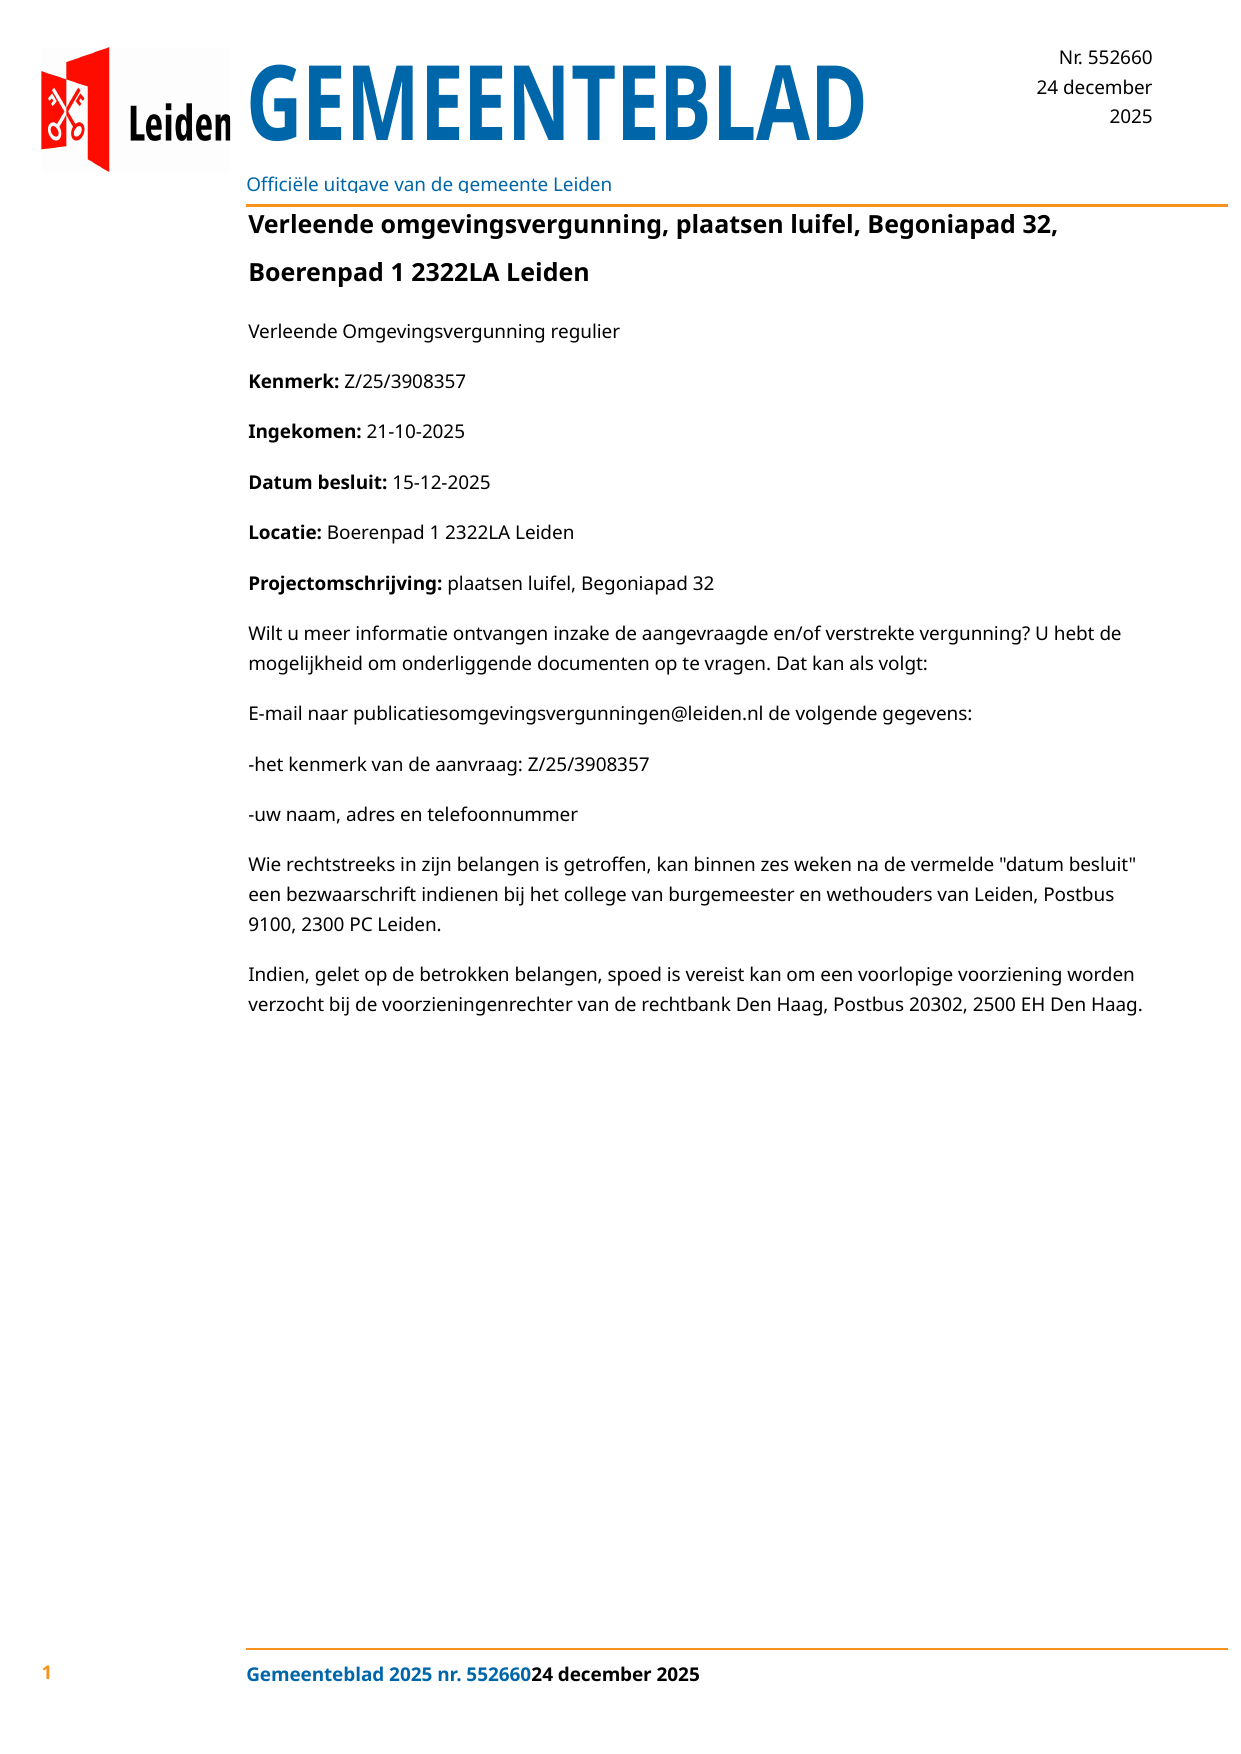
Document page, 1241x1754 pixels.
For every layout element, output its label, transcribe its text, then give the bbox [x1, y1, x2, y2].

text Kenmerk: Z/25/3908357 [248, 368, 1152, 394]
text Wilt u meer informatie ontvangen inzake de aangevraagde en/of verstrekte vergunning? U hebt de mogelijkheid om onderliggende documenten op te vragen. Dat kan als volgt: [248, 620, 1152, 676]
text -het kenmerk van de aanvraag: Z/25/3908357 [248, 751, 1152, 777]
text Datum besluit: 15-12-2025 [248, 469, 1152, 495]
text Wie rechtstreeks in zijn belangen is getroffen, kan binnen zes weken na de vermelde "datum besluit" een bezwaarschrift indienen bij het college van burgemeester en wethouders van Leiden, Postbus 9100, 2300 PC Leiden. [248, 852, 1152, 937]
text Indien, gelet op de betrokken belangen, spoed is vereist kan om een voorlopige voorziening worden verzocht bij de voorzieningenrechter van de rechtbank Den Haag, Postbus 20302, 2500 EH Den Haag. [248, 961, 1152, 1017]
text Ingekomen: 21-10-2025 [248, 419, 1152, 444]
text Verleende omgevingsvergunning, plaatsen luifel, Begoniapad 32, Boerenpad 1 2322LA Leiden [248, 207, 1152, 288]
text Projectomschrijving: plaatsen luifel, Begoniapad 32 [248, 570, 1152, 596]
text Locatie: Boerenpad 1 2322LA Leiden [248, 519, 1152, 545]
text E-mail naar publicatiesomgevingsvergunningen@leiden.nl de volgende gegevens: [248, 700, 1152, 726]
text Verleende Omgevingsvergunning regulier [248, 318, 1152, 344]
text -uw naam, adres en telefoonnummer [248, 801, 1152, 827]
picture [41, 47, 231, 172]
